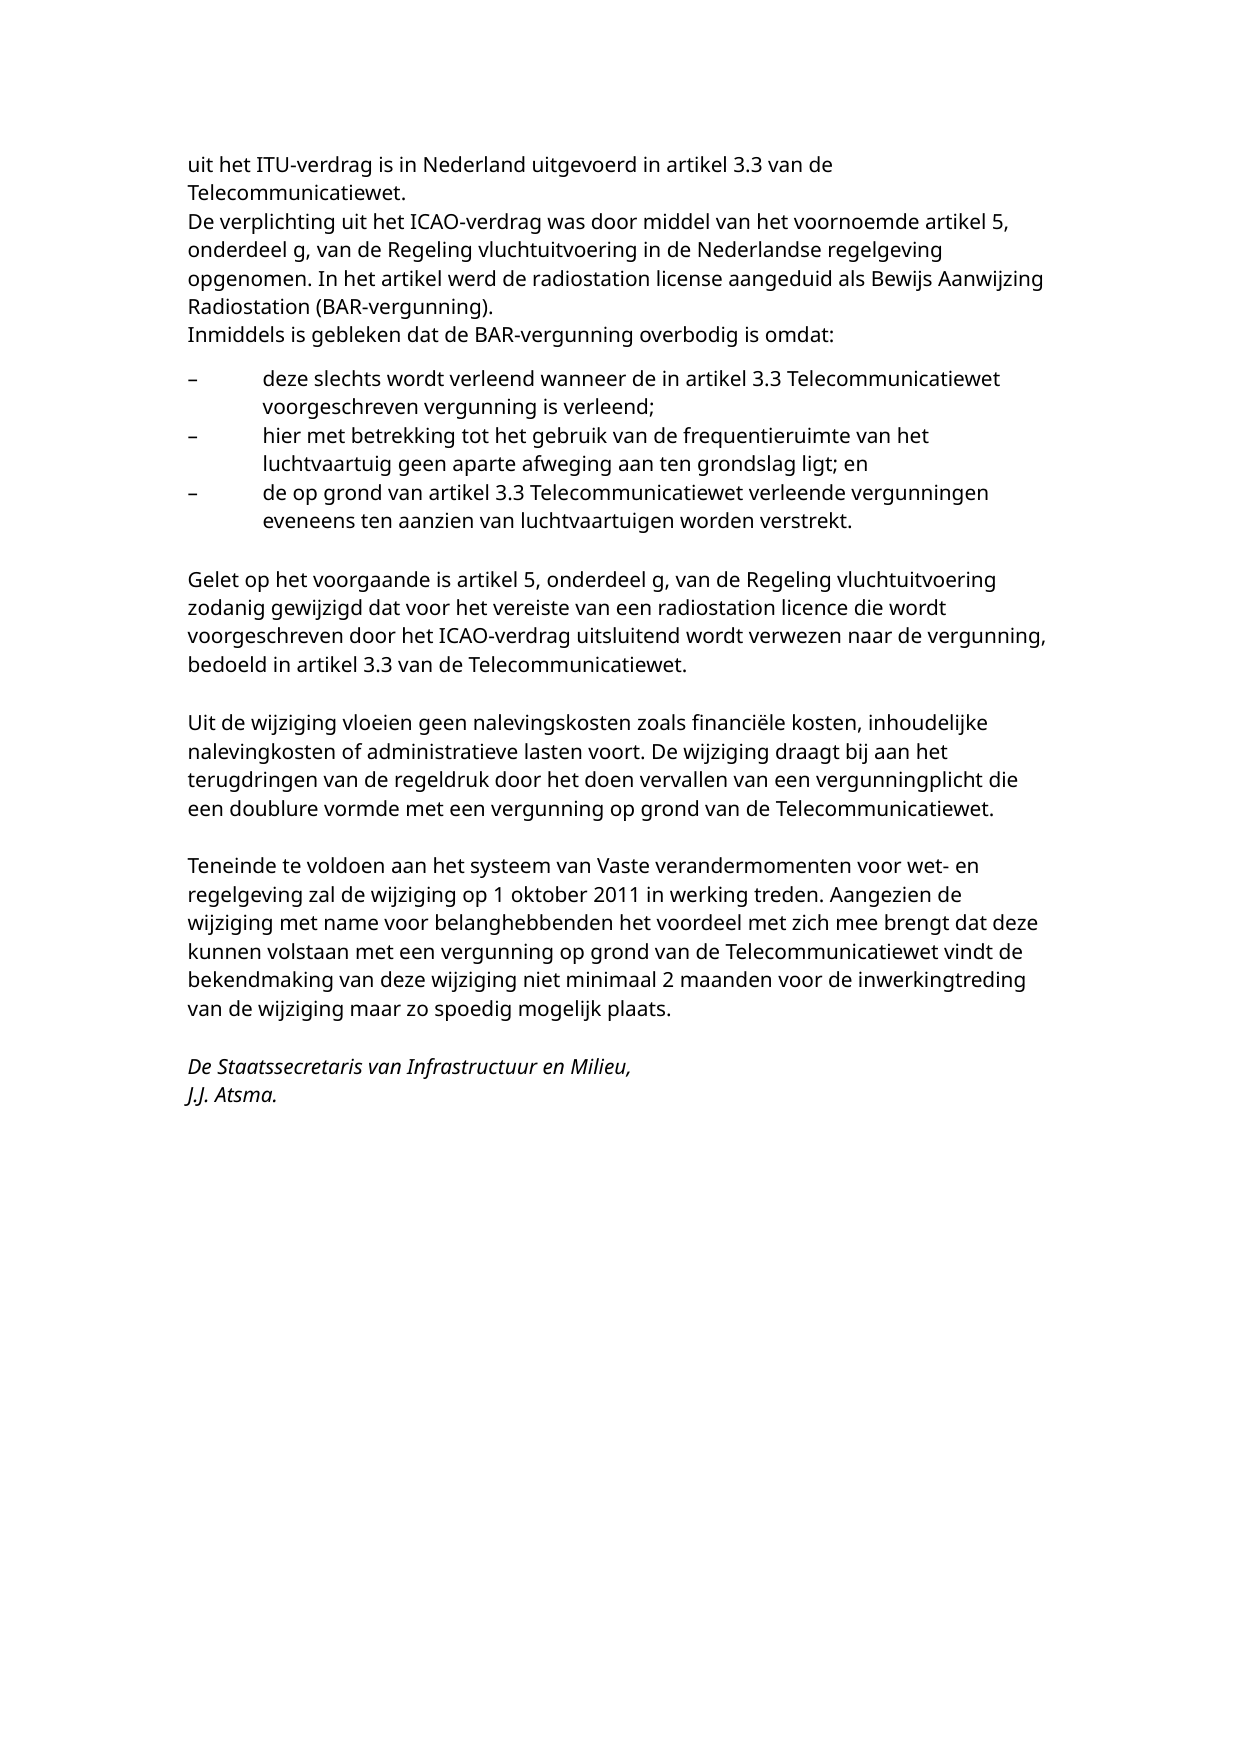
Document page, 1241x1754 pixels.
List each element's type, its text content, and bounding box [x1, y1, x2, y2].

text Teneinde te voldoen aan het systeem van Vaste verandermomenten voor wet- en regelgeving zal de wijziging op 1 oktober 2011 in werking treden. Aangezien de wijziging met name voor belanghebbenden het voordeel met zich mee brengt dat deze kunnen volstaan met een vergunning op grond van de Telecommunicatiewet vindt de bekendmaking van deze wijziging niet minimaal 2 maanden voor de inwerkingtreding van de wijziging maar zo spoedig mogelijk plaats. [187, 852, 1053, 1022]
text Gelet op het voorgaande is artikel 5, onderdeel g, van de Regeling vluchtuitvoering zodanig gewijzigd dat voor het vereiste van een radiostation licence die wordt voorgeschreven door het ICAO-verdrag uitsluitend wordt verwezen naar de vergunning, bedoeld in artikel 3.3 van de Telecommunicatiewet. [187, 565, 1053, 678]
text Inmiddels is gebleken dat de BAR-vergunning overbodig is omdat: [187, 321, 1053, 349]
text uit het ITU-verdrag is in Nederland uitgevoerd in artikel 3.3 van de Telecommunicatiewet. [187, 150, 1053, 207]
text De Staatssecretaris van Infrastructuur en Milieu, [187, 1052, 1053, 1080]
list de op grond van artikel 3.3 Telecommunicatiewet verleende vergunningen eveneens ten aanzien van luchtvaartuigen worden verstrekt. [187, 478, 1053, 535]
list deze slechts wordt verleend wanneer de in artikel 3.3 Telecommunicatiewet voorgeschreven vergunning is verleend; [187, 364, 1053, 421]
text Uit de wijziging vloeien geen nalevingskosten zoals financiële kosten, inhoudelijke nalevingkosten of administratieve lasten voort. De wijziging draagt bij aan het terugdringen van de regeldruk door het doen vervallen van een vergunningplicht die een doublure vormde met een vergunning op grond van de Telecommunicatiewet. [187, 708, 1053, 822]
text De verplichting uit het ICAO-verdrag was door middel van het voornoemde artikel 5, onderdeel g, van de Regeling vluchtuitvoering in de Nederlandse regelgeving opgenomen. In het artikel werd de radiostation license aangeduid als Bewijs Aanwijzing Radiostation (BAR-vergunning). [187, 207, 1053, 321]
list hier met betrekking tot het gebruik van de frequentieruimte van het luchtvaartuig geen aparte afweging aan ten grondslag ligt; en [187, 421, 1053, 478]
text J.J. Atsma. [187, 1080, 1053, 1109]
